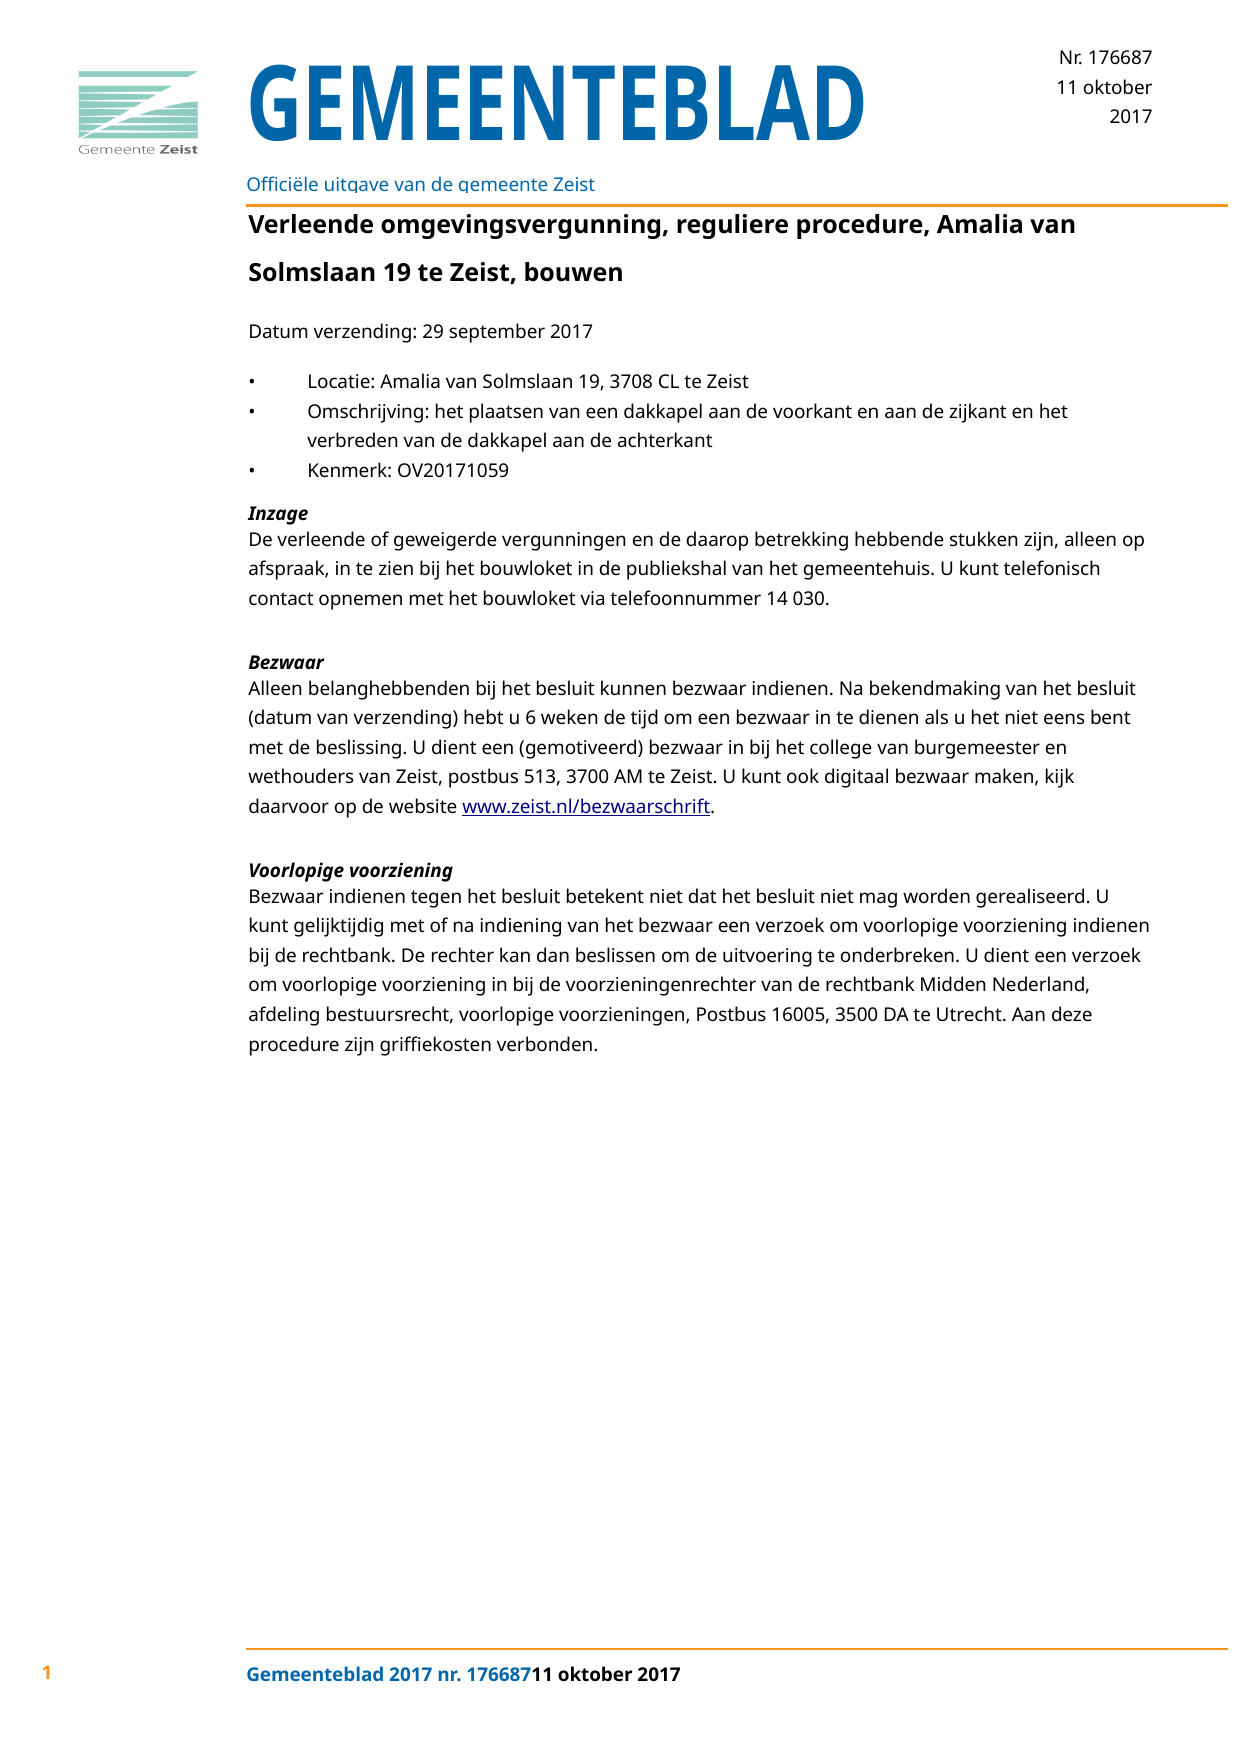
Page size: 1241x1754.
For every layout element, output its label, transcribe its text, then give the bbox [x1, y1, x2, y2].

list Kenmerk: OV20171059 [248, 457, 1152, 483]
text De verleende of geweigerde vergunningen en de daarop betrekking hebbende stukken zijn, alleen op afspraak, in te zien bij het bouwloket in de publiekshal van het gemeentehuis. U kunt telefonisch contact opnemen met het bouwloket via telefoonnummer 14 030. [248, 526, 1152, 611]
text Inzage [248, 500, 1152, 526]
text Voorlopige voorziening [248, 857, 1152, 883]
list Locatie: Amalia van Solmslaan 19, 3708 CL te Zeist [248, 368, 1152, 394]
text Verleende omgevingsvergunning, reguliere procedure, Amalia van Solmslaan 19 te Zeist, bouwen [248, 207, 1152, 288]
list Omschrijving: het plaatsen van een dakkapel aan de voorkant en aan de zijkant en het verbreden van de dakkapel aan de achterkant [248, 398, 1152, 453]
text Datum verzending: 29 september 2017 [248, 318, 1152, 344]
text Alleen belanghebbenden bij het besluit kunnen bezwaar indienen. Na bekendmaking van het besluit (datum van verzending) hebt u 6 weken de tijd om een bezwaar in te dienen als u het niet eens bent met de beslissing. U dient een (gemotiveerd) bezwaar in bij het college van burgemeester en wethouders van Zeist, postbus 513, 3700 AM te Zeist. U kunt ook digitaal bezwaar maken, kijk daarvoor op de website www.zeist.nl/bezwaarschrift. [248, 675, 1152, 819]
text Bezwaar [248, 649, 1152, 675]
text Bezwaar indienen tegen het besluit betekent niet dat het besluit niet mag worden gerealiseerd. U kunt gelijktijdig met of na indiening van het bezwaar een verzoek om voorlopige voorziening indienen bij de rechtbank. De rechter kan dan beslissen om de uitvoering te onderbreken. U dient een verzoek om voorlopige voorziening in bij de voorzieningenrechter van de rechtbank Midden Nederland, afdeling bestuursrecht, voorlopige voorzieningen, Postbus 16005, 3500 DA te Utrecht. Aan deze procedure zijn griffiekosten verbonden. [248, 883, 1152, 1056]
picture [41, 47, 231, 172]
